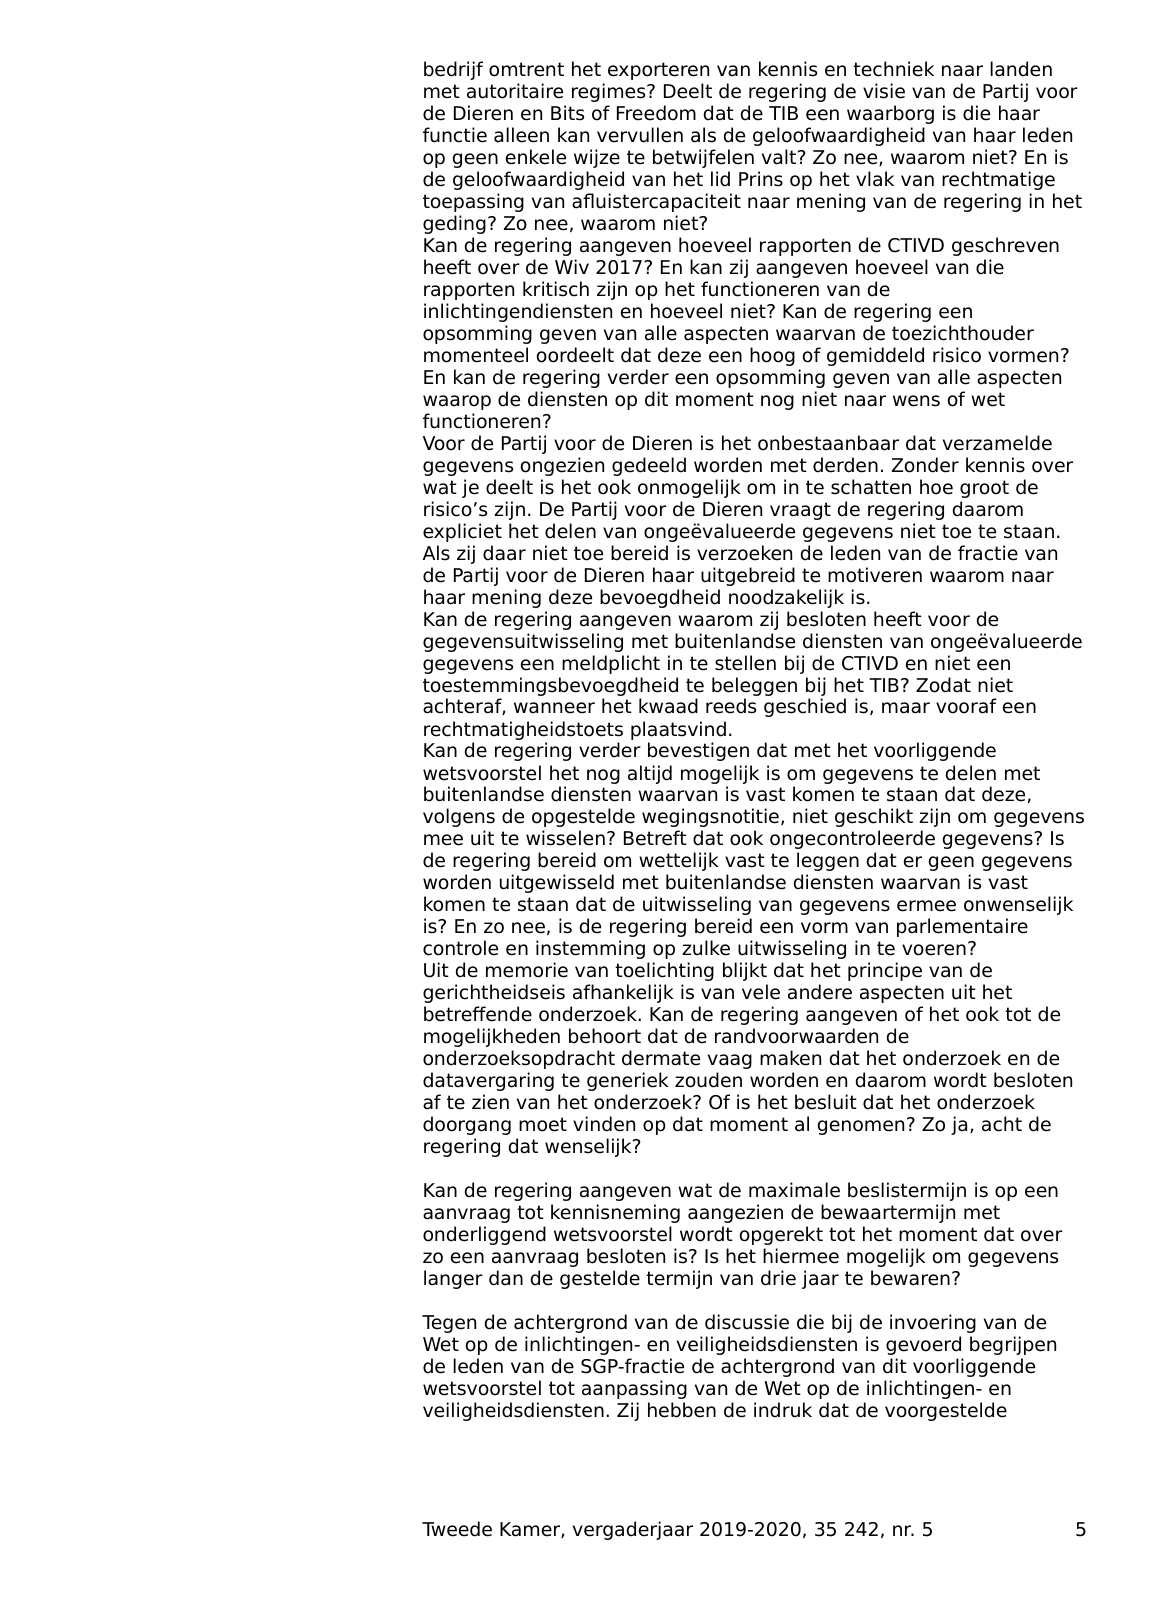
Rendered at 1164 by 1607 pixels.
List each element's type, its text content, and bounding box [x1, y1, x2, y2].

text Kan de regering aangeven wat de maximale beslistermijn is op een aanvraag tot kennisneming aangezien de bewaartermijn met onderliggend wetsvoorstel wordt opgerekt tot het moment dat over zo een aanvraag besloten is? Is het hiermee mogelijk om gegevens langer dan de gestelde termijn van drie jaar te bewaren? [422, 1180, 1087, 1290]
text Kan de regering aangeven hoeveel rapporten de CTIVD geschreven heeft over de Wiv 2017? En kan zij aangeven hoeveel van die rapporten kritisch zijn op het functioneren van de inlichtingendiensten en hoeveel niet? Kan de regering een opsomming geven van alle aspecten waarvan de toezichthouder momenteel oordeelt dat deze een hoog of gemiddeld risico vormen? En kan de regering verder een opsomming geven van alle aspecten waarop de diensten op dit moment nog niet naar wens of wet functioneren? [422, 235, 1087, 433]
text Voor de Partij voor de Dieren is het onbestaanbaar dat verzamelde gegevens ongezien gedeeld worden met derden. Zonder kennis over wat je deelt is het ook onmogelijk om in te schatten hoe groot de risico’s zijn. De Partij voor de Dieren vraagt de regering daarom expliciet het delen van ongeëvalueerde gegevens niet toe te staan. Als zij daar niet toe bereid is verzoeken de leden van de fractie van de Partij voor de Dieren haar uitgebreid te motiveren waarom naar haar mening deze bevoegdheid noodzakelijk is. [422, 433, 1087, 608]
text Kan de regering aangeven waarom zij besloten heeft voor de gegevensuitwisseling met buitenlandse diensten van ongeëvalueerde gegevens een meldplicht in te stellen bij de CTIVD en niet een toestemmingsbevoegdheid te beleggen bij het TIB? Zodat niet achteraf, wanneer het kwaad reeds geschied is, maar vooraf een rechtmatigheidstoets plaatsvind. [422, 608, 1087, 740]
text Tegen de achtergrond van de discussie die bij de invoering van de Wet op de inlichtingen- en veiligheidsdiensten is gevoerd begrijpen de leden van de SGP-fractie de achtergrond van dit voorliggende wetsvoorstel tot aanpassing van de Wet op de inlichtingen- en veiligheidsdiensten. Zij hebben de indruk dat de voorgestelde [422, 1312, 1087, 1422]
text Kan de regering verder bevestigen dat met het voorliggende wetsvoorstel het nog altijd mogelijk is om gegevens te delen met buitenlandse diensten waarvan is vast komen te staan dat deze, volgens de opgestelde wegingsnotitie, niet geschikt zijn om gegevens mee uit te wisselen? Betreft dat ook ongecontroleerde gegevens? Is de regering bereid om wettelijk vast te leggen dat er geen gegevens worden uitgewisseld met buitenlandse diensten waarvan is vast komen te staan dat de uitwisseling van gegevens ermee onwenselijk is? En zo nee, is de regering bereid een vorm van parlementaire controle en instemming op zulke uitwisseling in te voeren? [422, 740, 1087, 960]
text bedrijf omtrent het exporteren van kennis en techniek naar landen met autoritaire regimes? Deelt de regering de visie van de Partij voor de Dieren en Bits of Freedom dat de TIB een waarborg is die haar functie alleen kan vervullen als de geloofwaardigheid van haar leden op geen enkele wijze te betwijfelen valt? Zo nee, waarom niet? En is de geloofwaardigheid van het lid Prins op het vlak van rechtmatige toepassing van afluistercapaciteit naar mening van de regering in het geding? Zo nee, waarom niet? [422, 59, 1087, 235]
text Uit de memorie van toelichting blijkt dat het principe van de gerichtheidseis afhankelijk is van vele andere aspecten uit het betreffende onderzoek. Kan de regering aangeven of het ook tot de mogelijkheden behoort dat de randvoorwaarden de onderzoeksopdracht dermate vaag maken dat het onderzoek en de datavergaring te generiek zouden worden en daarom wordt besloten af te zien van het onderzoek? Of is het besluit dat het onderzoek doorgang moet vinden op dat moment al genomen? Zo ja, acht de regering dat wenselijk? [422, 960, 1087, 1158]
